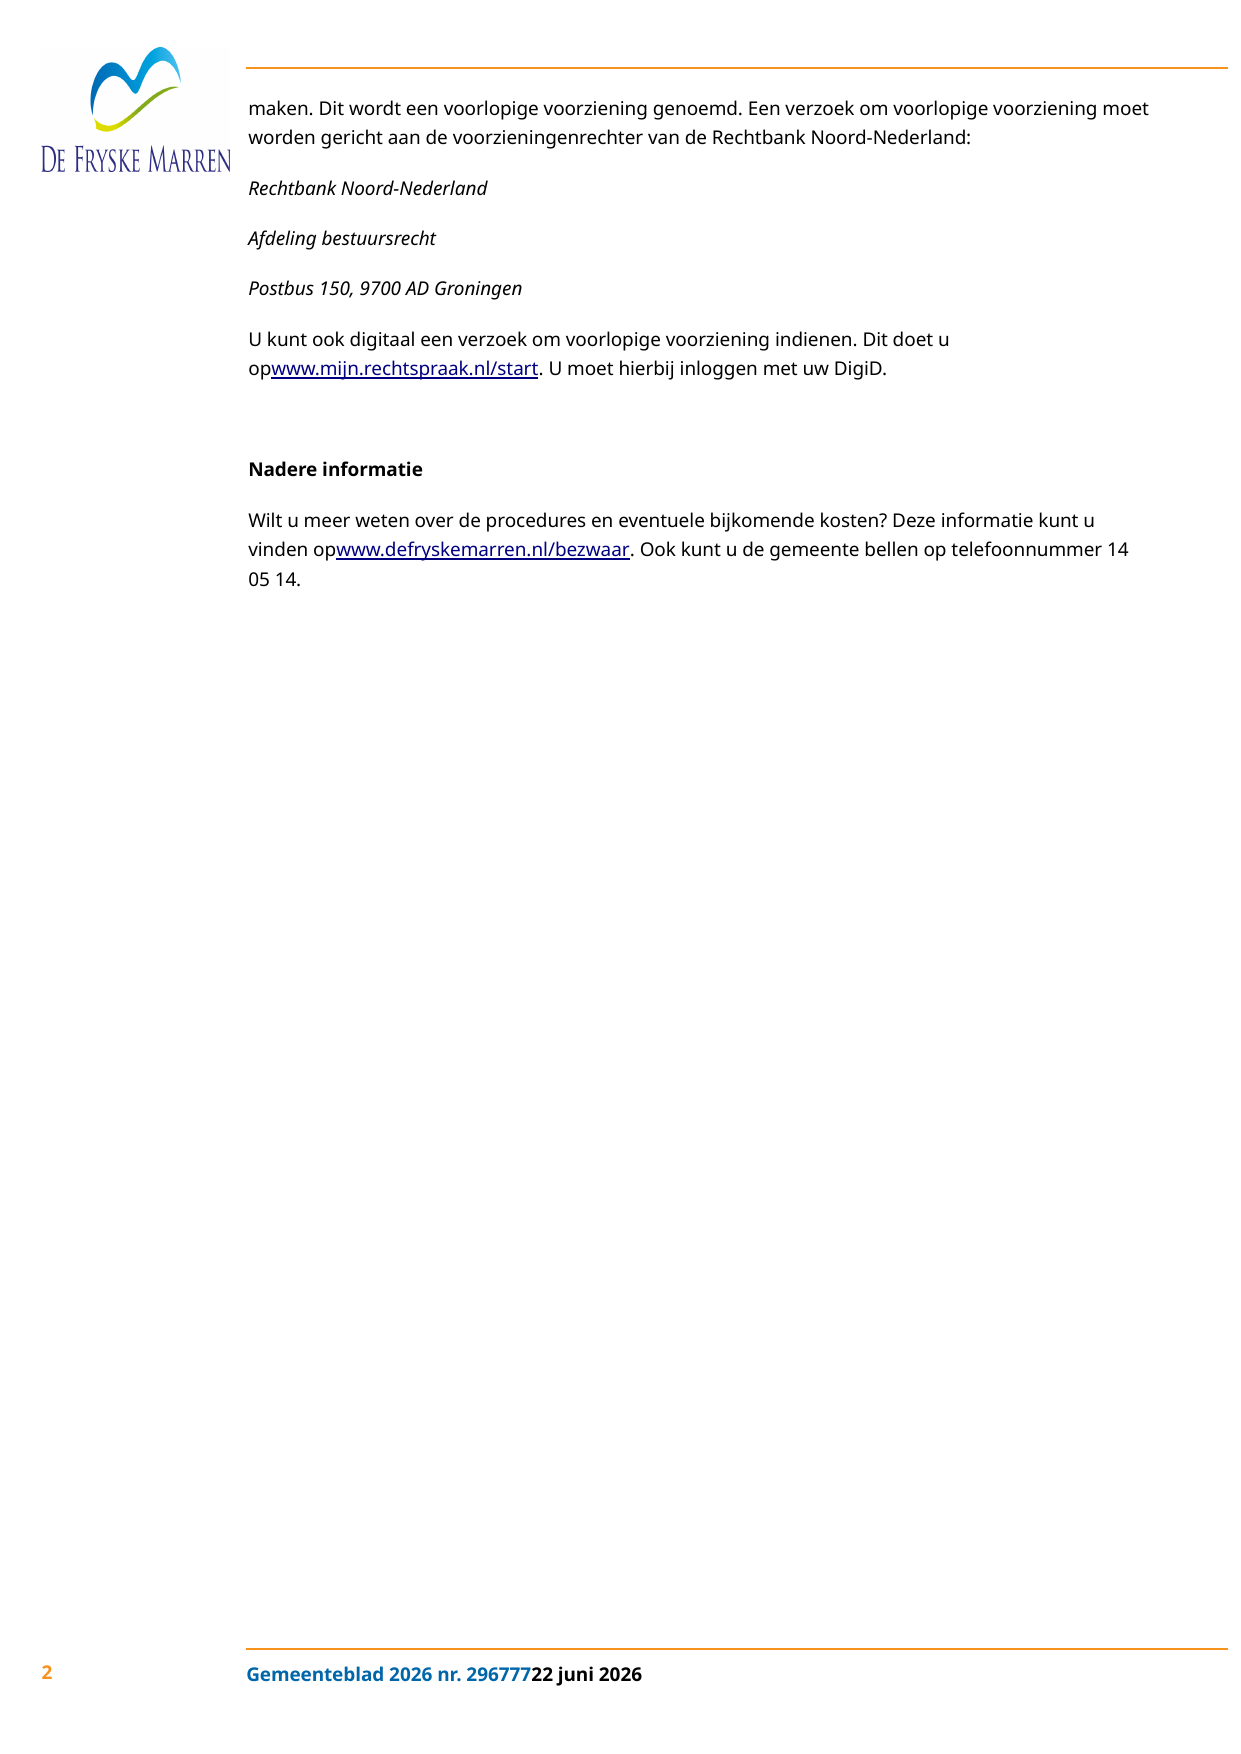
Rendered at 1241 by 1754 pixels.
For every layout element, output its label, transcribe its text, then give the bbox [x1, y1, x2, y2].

text Rechtbank Noord-Nederland [248, 175, 1152, 201]
text U kunt ook digitaal een verzoek om voorlopige voorziening indienen. Dit doet u opwww.mijn.rechtspraak.nl/start. U moet hierbij inloggen met uw DigiD. [248, 326, 1152, 381]
text maken. Dit wordt een voorlopige voorziening genoemd. Een verzoek om voorlopige voorziening moet worden gericht aan de voorzieningenrechter van de Rechtbank Noord-Nederland: [248, 95, 1152, 150]
text Postbus 150, 9700 AD Groningen [248, 276, 1152, 301]
picture [41, 47, 231, 172]
text Wilt u meer weten over de procedures en eventuele bijkomende kosten? Deze informatie kunt u vinden opwww.defryskemarren.nl/bezwaar. Ook kunt u de gemeente bellen op telefoonnummer 14 05 14. [248, 507, 1152, 592]
text Afdeling bestuursrecht [248, 225, 1152, 251]
text Nadere informatie [248, 456, 1152, 482]
